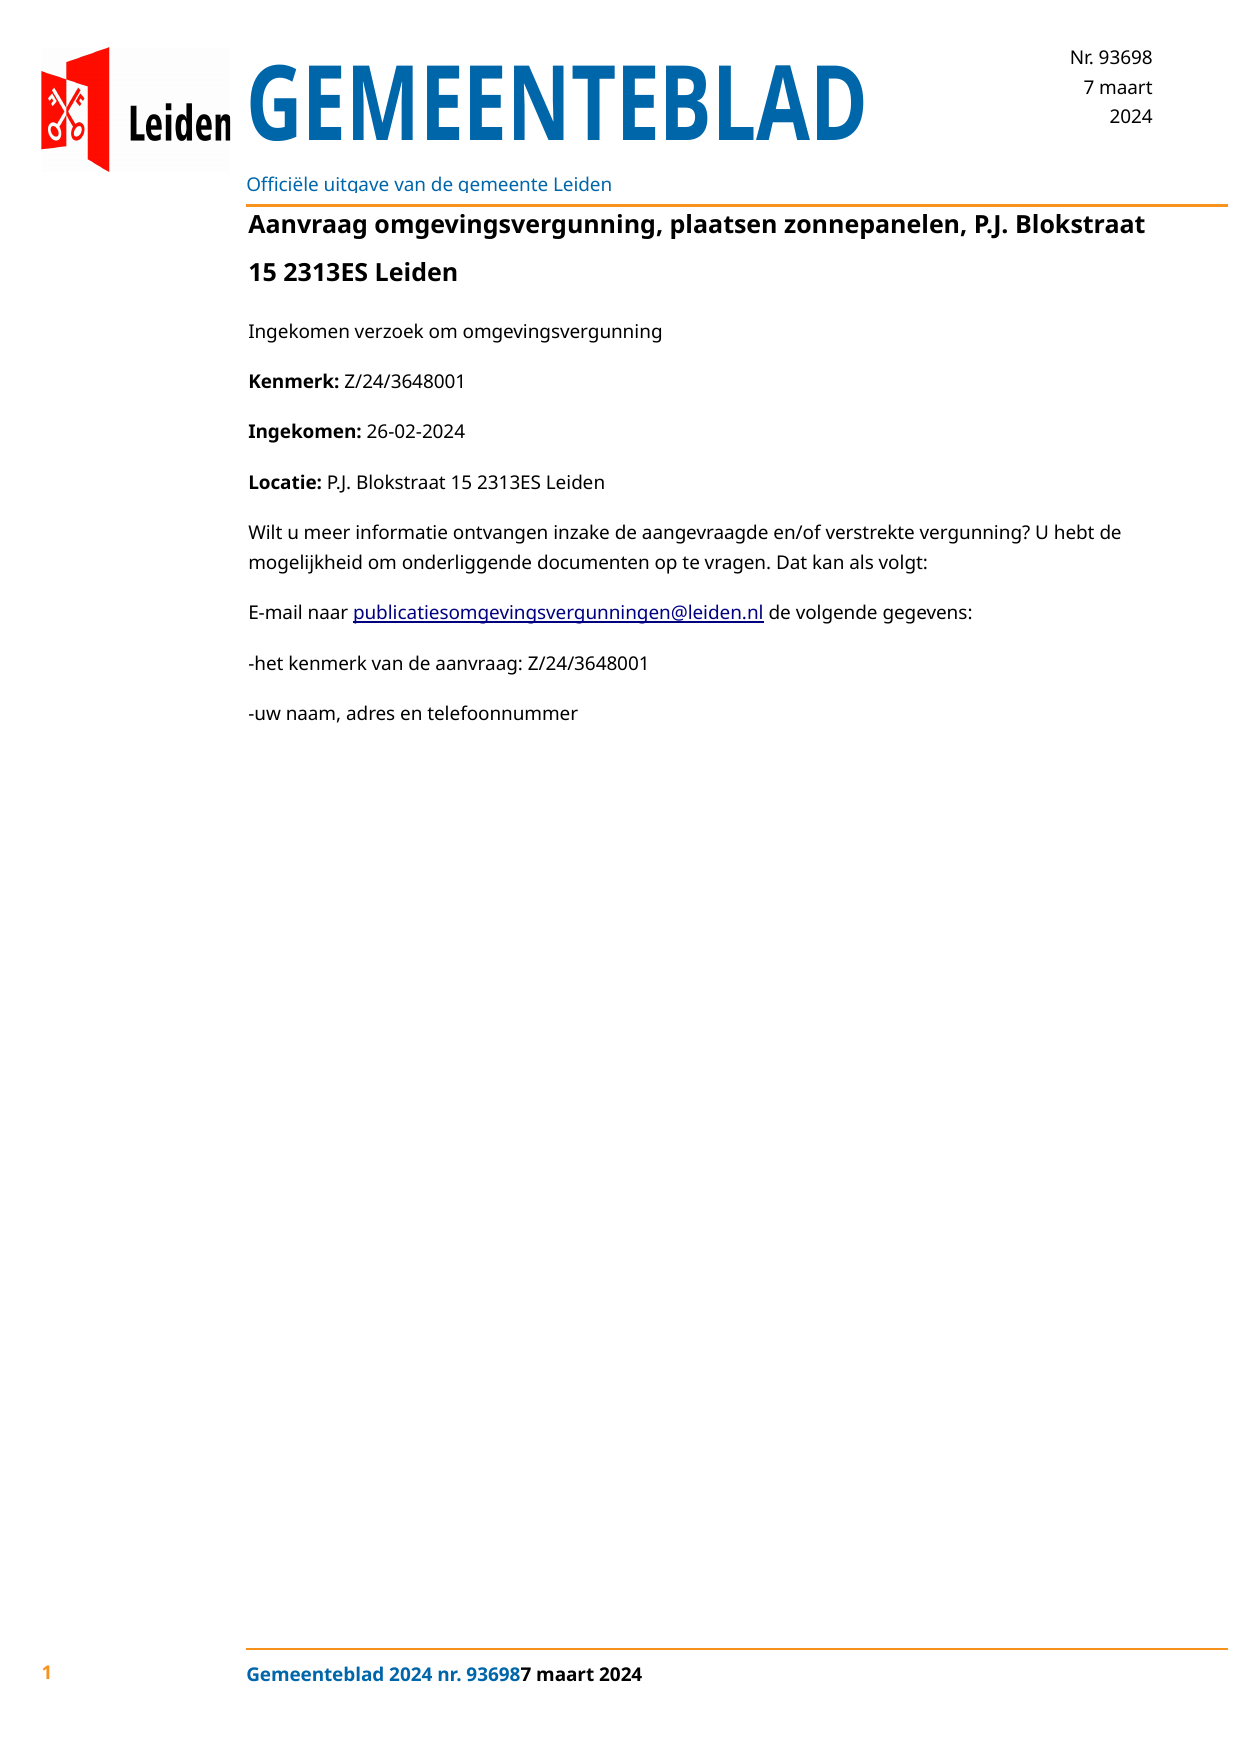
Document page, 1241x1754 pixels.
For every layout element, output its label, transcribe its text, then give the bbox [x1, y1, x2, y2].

text Aanvraag omgevingsvergunning, plaatsen zonnepanelen, P.J. Blokstraat 15 2313ES Leiden [248, 207, 1152, 288]
text -uw naam, adres en telefoonnummer [248, 700, 1152, 726]
text Ingekomen: 26-02-2024 [248, 419, 1152, 444]
text Wilt u meer informatie ontvangen inzake de aangevraagde en/of verstrekte vergunning? U hebt de mogelijkheid om onderliggende documenten op te vragen. Dat kan als volgt: [248, 519, 1152, 575]
text Kenmerk: Z/24/3648001 [248, 368, 1152, 394]
text E-mail naar publicatiesomgevingsvergunningen@leiden.nl de volgende gegevens: [248, 599, 1152, 625]
text -het kenmerk van de aanvraag: Z/24/3648001 [248, 650, 1152, 676]
picture [41, 47, 231, 172]
text Locatie: P.J. Blokstraat 15 2313ES Leiden [248, 469, 1152, 495]
text Ingekomen verzoek om omgevingsvergunning [248, 318, 1152, 344]
